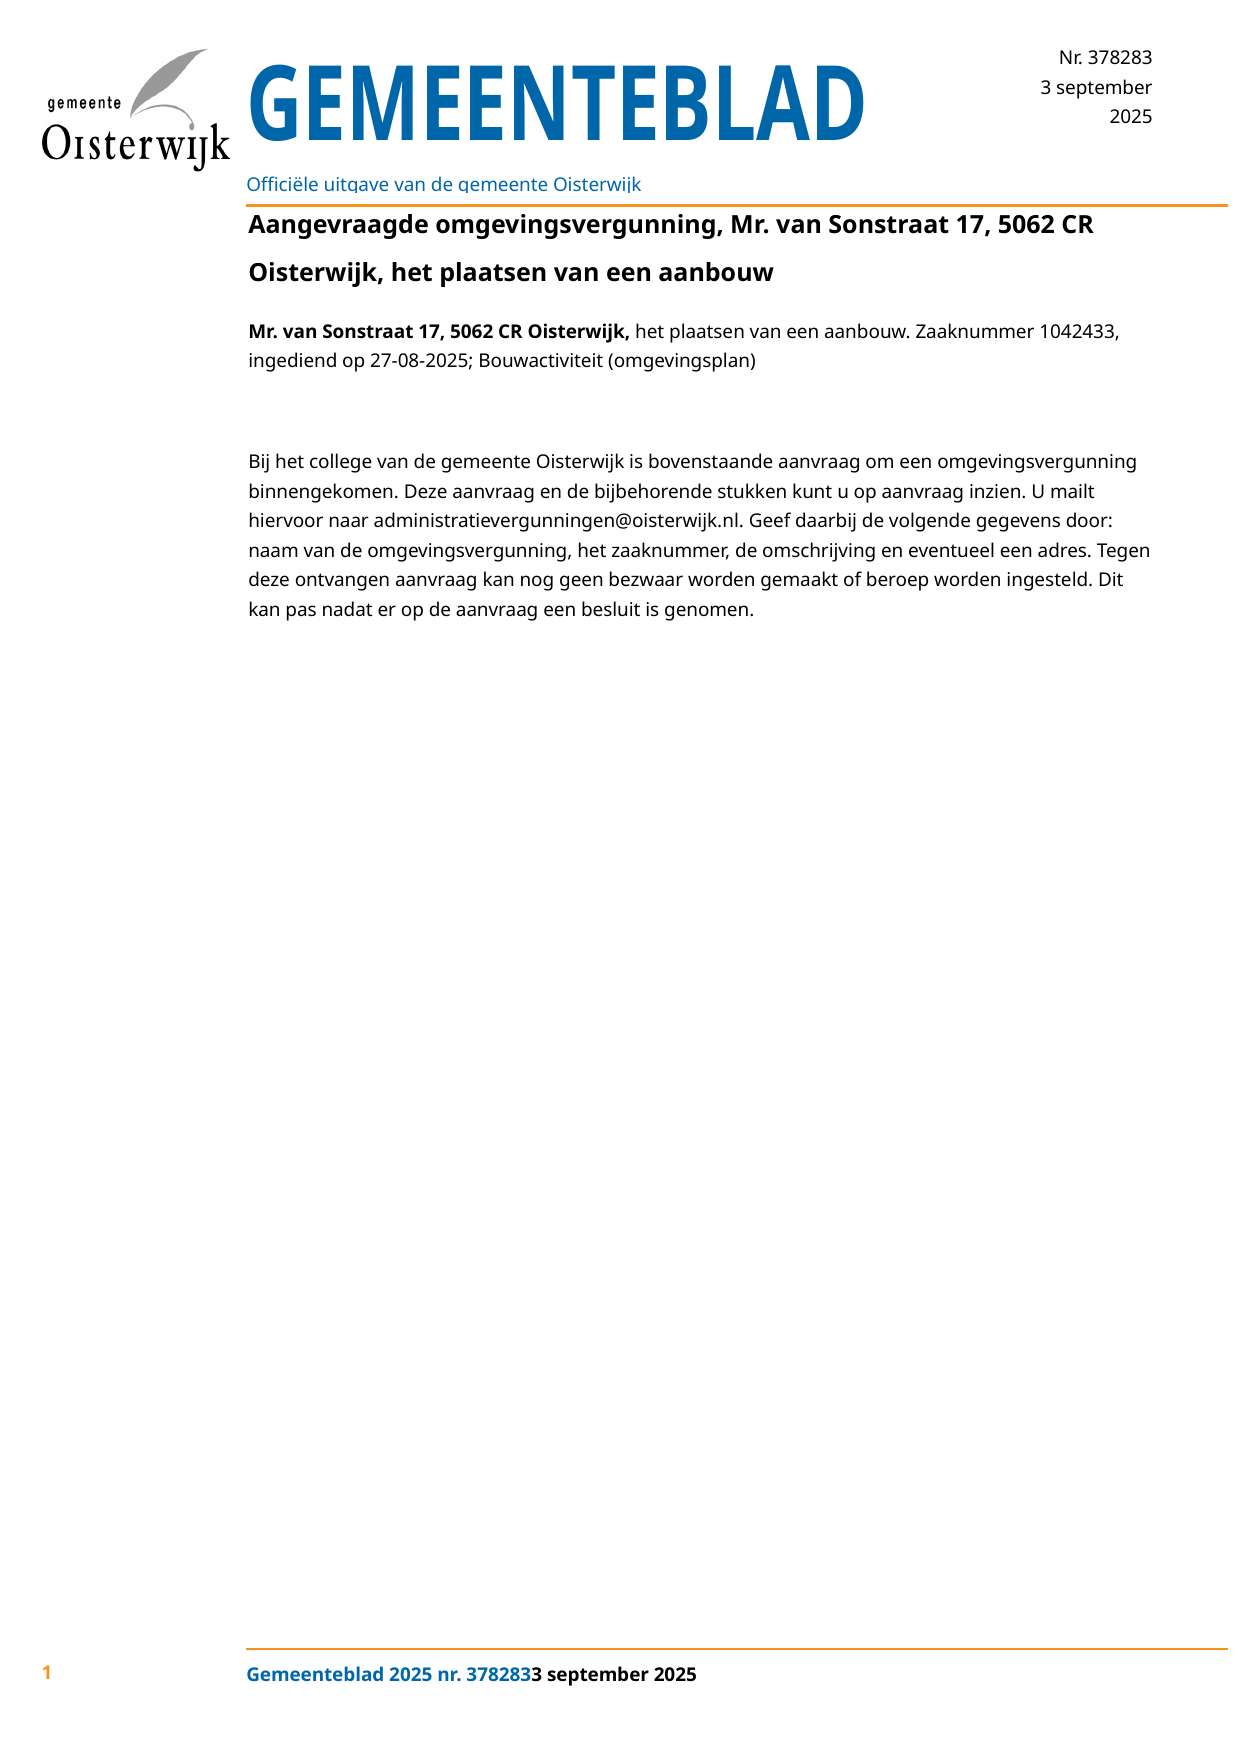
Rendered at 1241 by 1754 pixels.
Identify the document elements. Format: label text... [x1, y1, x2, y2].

text Bij het college van de gemeente Oisterwijk is bovenstaande aanvraag om een omgevingsvergunning binnengekomen. Deze aanvraag en de bijbehorende stukken kunt u op aanvraag inzien. U mailt hiervoor naar administratievergunningen@oisterwijk.nl. Geef daarbij de volgende gegevens door: naam van de omgevingsvergunning, het zaaknummer, de omschrijving en eventueel een adres. Tegen deze ontvangen aanvraag kan nog geen bezwaar worden gemaakt of beroep worden ingesteld. Dit kan pas nadat er op de aanvraag een besluit is genomen. [248, 448, 1152, 622]
picture [41, 47, 231, 172]
text Aangevraagde omgevingsvergunning, Mr. van Sonstraat 17, 5062 CR Oisterwijk, het plaatsen van een aanbouw [248, 207, 1152, 288]
text Mr. van Sonstraat 17, 5062 CR Oisterwijk, het plaatsen van een aanbouw. Zaaknummer 1042433, ingediend op 27-08-2025; Bouwactiviteit (omgevingsplan) [248, 318, 1152, 373]
